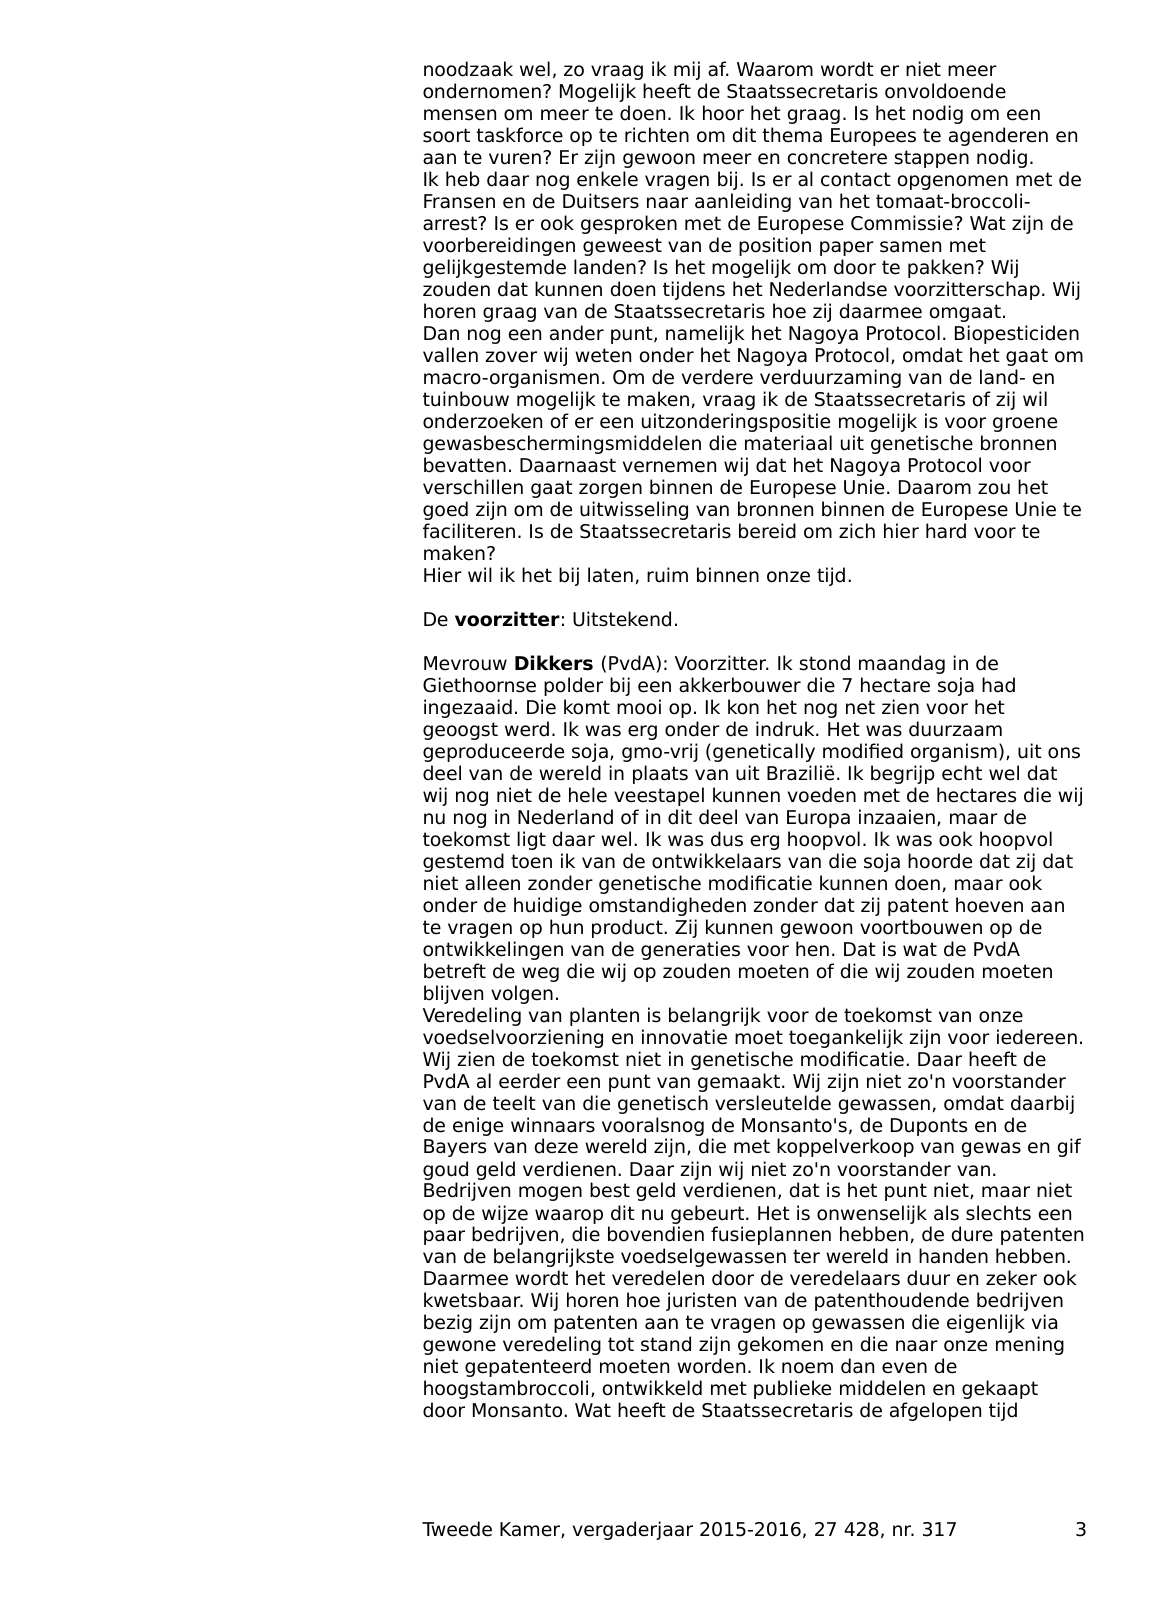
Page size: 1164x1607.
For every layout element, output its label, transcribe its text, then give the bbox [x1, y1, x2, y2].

text De voorzitter: Uitstekend. [422, 609, 1087, 631]
text noodzaak wel, zo vraag ik mij af. Waarom wordt er niet meer ondernomen? Mogelijk heeft de Staatssecretaris onvoldoende mensen om meer te doen. Ik hoor het graag. Is het nodig om een soort taskforce op te richten om dit thema Europees te agenderen en aan te vuren? Er zijn gewoon meer en concretere stappen nodig. [422, 59, 1087, 169]
text Veredeling van planten is belangrijk voor de toekomst van onze voedselvoorziening en innovatie moet toegankelijk zijn voor iedereen. Wij zien de toekomst niet in genetische modificatie. Daar heeft de PvdA al eerder een punt van gemaakt. Wij zijn niet zo'n voorstander van de teelt van die genetisch versleutelde gewassen, omdat daarbij de enige winnaars vooralsnog de Monsanto's, de Duponts en de Bayers van deze wereld zijn, die met koppelverkoop van gewas en gif goud geld verdienen. Daar zijn wij niet zo'n voorstander van. Bedrijven mogen best geld verdienen, dat is het punt niet, maar niet op de wijze waarop dit nu gebeurt. Het is onwenselijk als slechts een paar bedrijven, die bovendien fusieplannen hebben, de dure patenten van de belangrijkste voedselgewassen ter wereld in handen hebben. Daarmee wordt het veredelen door de veredelaars duur en zeker ook kwetsbaar. Wij horen hoe juristen van de patenthoudende bedrijven bezig zijn om patenten aan te vragen op gewassen die eigenlijk via gewone veredeling tot stand zijn gekomen en die naar onze mening niet gepatenteerd moeten worden. Ik noem dan even de hoogstambroccoli, ontwikkeld met publieke middelen en gekaapt door Monsanto. Wat heeft de Staatssecretaris de afgelopen tijd [422, 1004, 1087, 1422]
text Dan nog een ander punt, namelijk het Nagoya Protocol. Biopesticiden vallen zover wij weten onder het Nagoya Protocol, omdat het gaat om macro-organismen. Om de verdere verduurzaming van de land- en tuinbouw mogelijk te maken, vraag ik de Staatssecretaris of zij wil onderzoeken of er een uitzonderingspositie mogelijk is voor groene gewasbeschermingsmiddelen die materiaal uit genetische bronnen bevatten. Daarnaast vernemen wij dat het Nagoya Protocol voor verschillen gaat zorgen binnen de Europese Unie. Daarom zou het goed zijn om de uitwisseling van bronnen binnen de Europese Unie te faciliteren. Is de Staatssecretaris bereid om zich hier hard voor te maken? [422, 323, 1087, 564]
text Hier wil ik het bij laten, ruim binnen onze tijd. [422, 564, 1087, 587]
text Mevrouw Dikkers (PvdA): Voorzitter. Ik stond maandag in de Giethoornse polder bij een akkerbouwer die 7 hectare soja had ingezaaid. Die komt mooi op. Ik kon het nog net zien voor het geoogst werd. Ik was erg onder de indruk. Het was duurzaam geproduceerde soja, gmo-vrij (genetically modified organism), uit ons deel van de wereld in plaats van uit Brazilië. Ik begrijp echt wel dat wij nog niet de hele veestapel kunnen voeden met de hectares die wij nu nog in Nederland of in dit deel van Europa inzaaien, maar de toekomst ligt daar wel. Ik was dus erg hoopvol. Ik was ook hoopvol gestemd toen ik van de ontwikkelaars van die soja hoorde dat zij dat niet alleen zonder genetische modificatie kunnen doen, maar ook onder de huidige omstandigheden zonder dat zij patent hoeven aan te vragen op hun product. Zij kunnen gewoon voortbouwen op de ontwikkelingen van de generaties voor hen. Dat is wat de PvdA betreft de weg die wij op zouden moeten of die wij zouden moeten blijven volgen. [422, 653, 1087, 1004]
text Ik heb daar nog enkele vragen bij. Is er al contact opgenomen met de Fransen en de Duitsers naar aanleiding van het tomaat-broccoli-arrest? Is er ook gesproken met de Europese Commissie? Wat zijn de voorbereidingen geweest van de position paper samen met gelijkgestemde landen? Is het mogelijk om door te pakken? Wij zouden dat kunnen doen tijdens het Nederlandse voorzitterschap. Wij horen graag van de Staatssecretaris hoe zij daarmee omgaat. [422, 169, 1087, 323]
